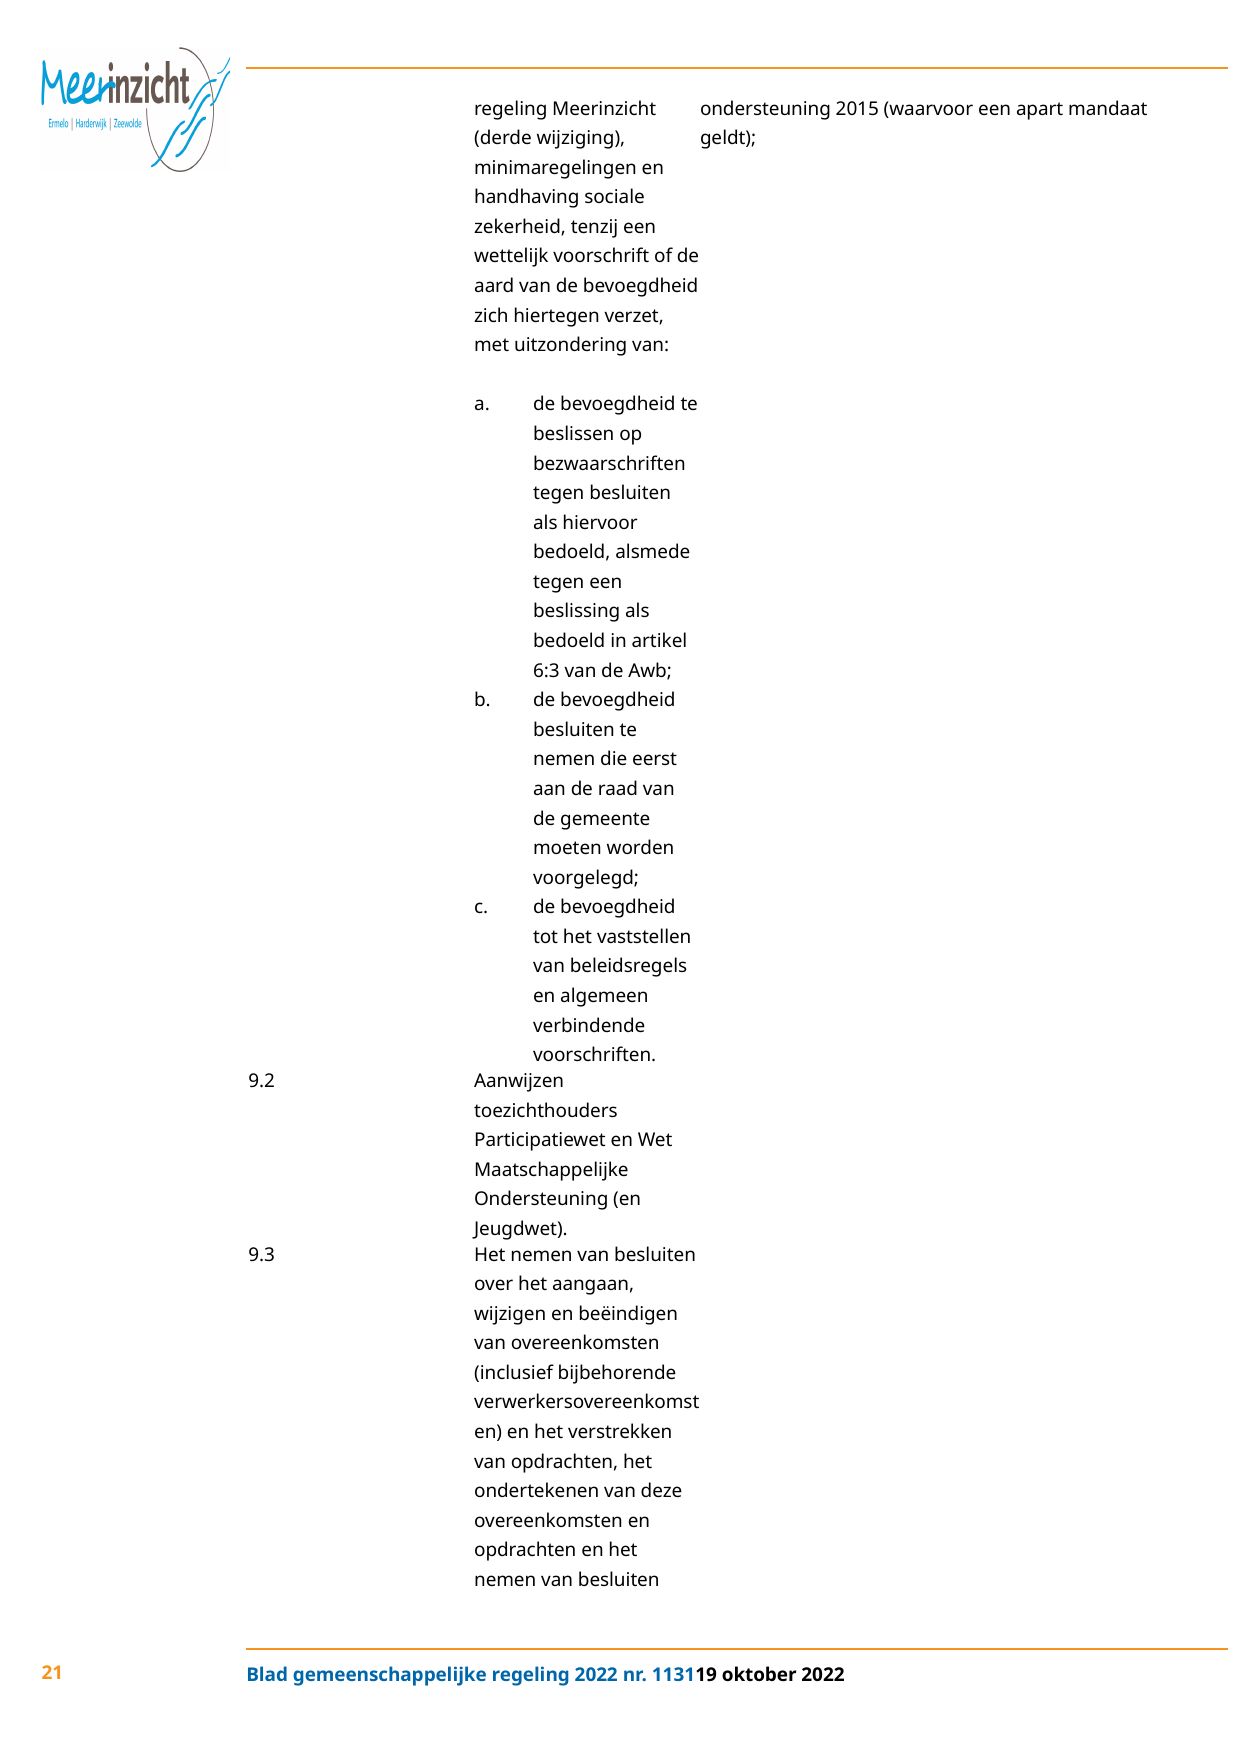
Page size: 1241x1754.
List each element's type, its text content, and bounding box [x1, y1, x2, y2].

table_cell 9.2 [248, 1067, 474, 1241]
table_cell 9.3 [248, 1241, 474, 1592]
table_cell Het nemen van besluiten over het aangaan, wijzigen en beëindigen van overeenkomsten (inclusief bijbehorende verwerkersovereenkomsten) en het verstrekken van opdrachten, het ondertekenen van deze overeenkomsten en opdrachten en het nemen van besluiten [474, 1241, 700, 1592]
table_cell Aanwijzen toezichthouders Participatiewet en Wet Maatschappelijke Ondersteuning (en Jeugdwet). [474, 1067, 700, 1241]
picture [41, 47, 231, 172]
table_cell [248, 95, 474, 1067]
table_cell ondersteuning 2015 (waarvoor een apart mandaat geldt); [700, 95, 1152, 1067]
table_cell regeling Meerinzicht (derde wijziging), minimaregelingen en handhaving sociale zekerheid, tenzij een wettelijk voorschrift of de aard van de bevoegdheid zich hiertegen verzet, met uitzondering van: de bevoegdheid te beslissen op bezwaarschriften tegen besluiten als hiervoor bedoeld, alsmede tegen een beslissing als bedoeld in artikel 6:3 van de Awb; de bevoegdheid besluiten te nemen die eerst aan de raad van de gemeente moeten worden voorgelegd; de bevoegdheid tot het vaststellen van beleidsregels en algemeen verbindende voorschriften. [474, 95, 700, 1067]
table_cell [700, 1067, 1152, 1241]
table_cell [700, 1241, 1152, 1592]
